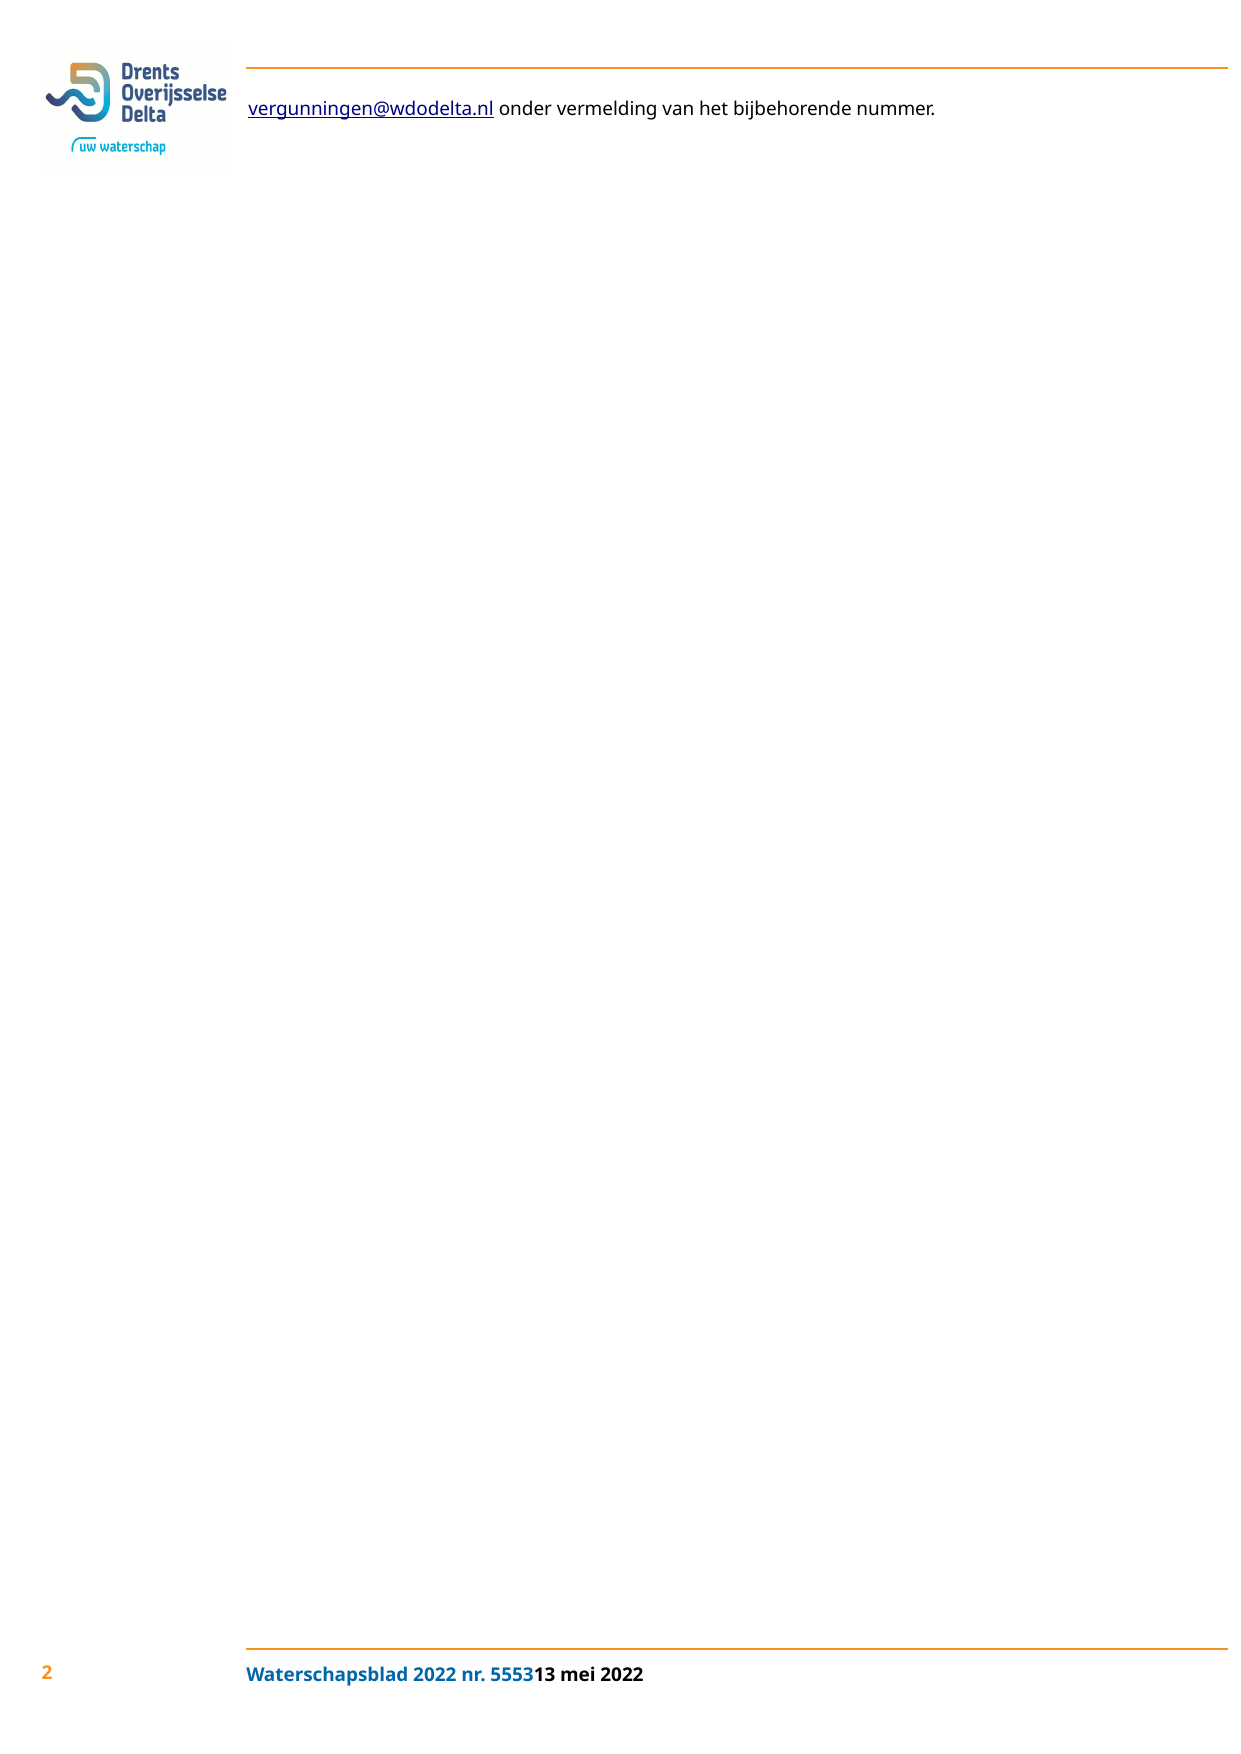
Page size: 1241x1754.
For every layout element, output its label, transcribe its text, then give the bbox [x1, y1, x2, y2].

picture [41, 47, 231, 172]
text vergunningen@wdodelta.nl onder vermelding van het bijbehorende nummer. [248, 95, 1152, 121]
